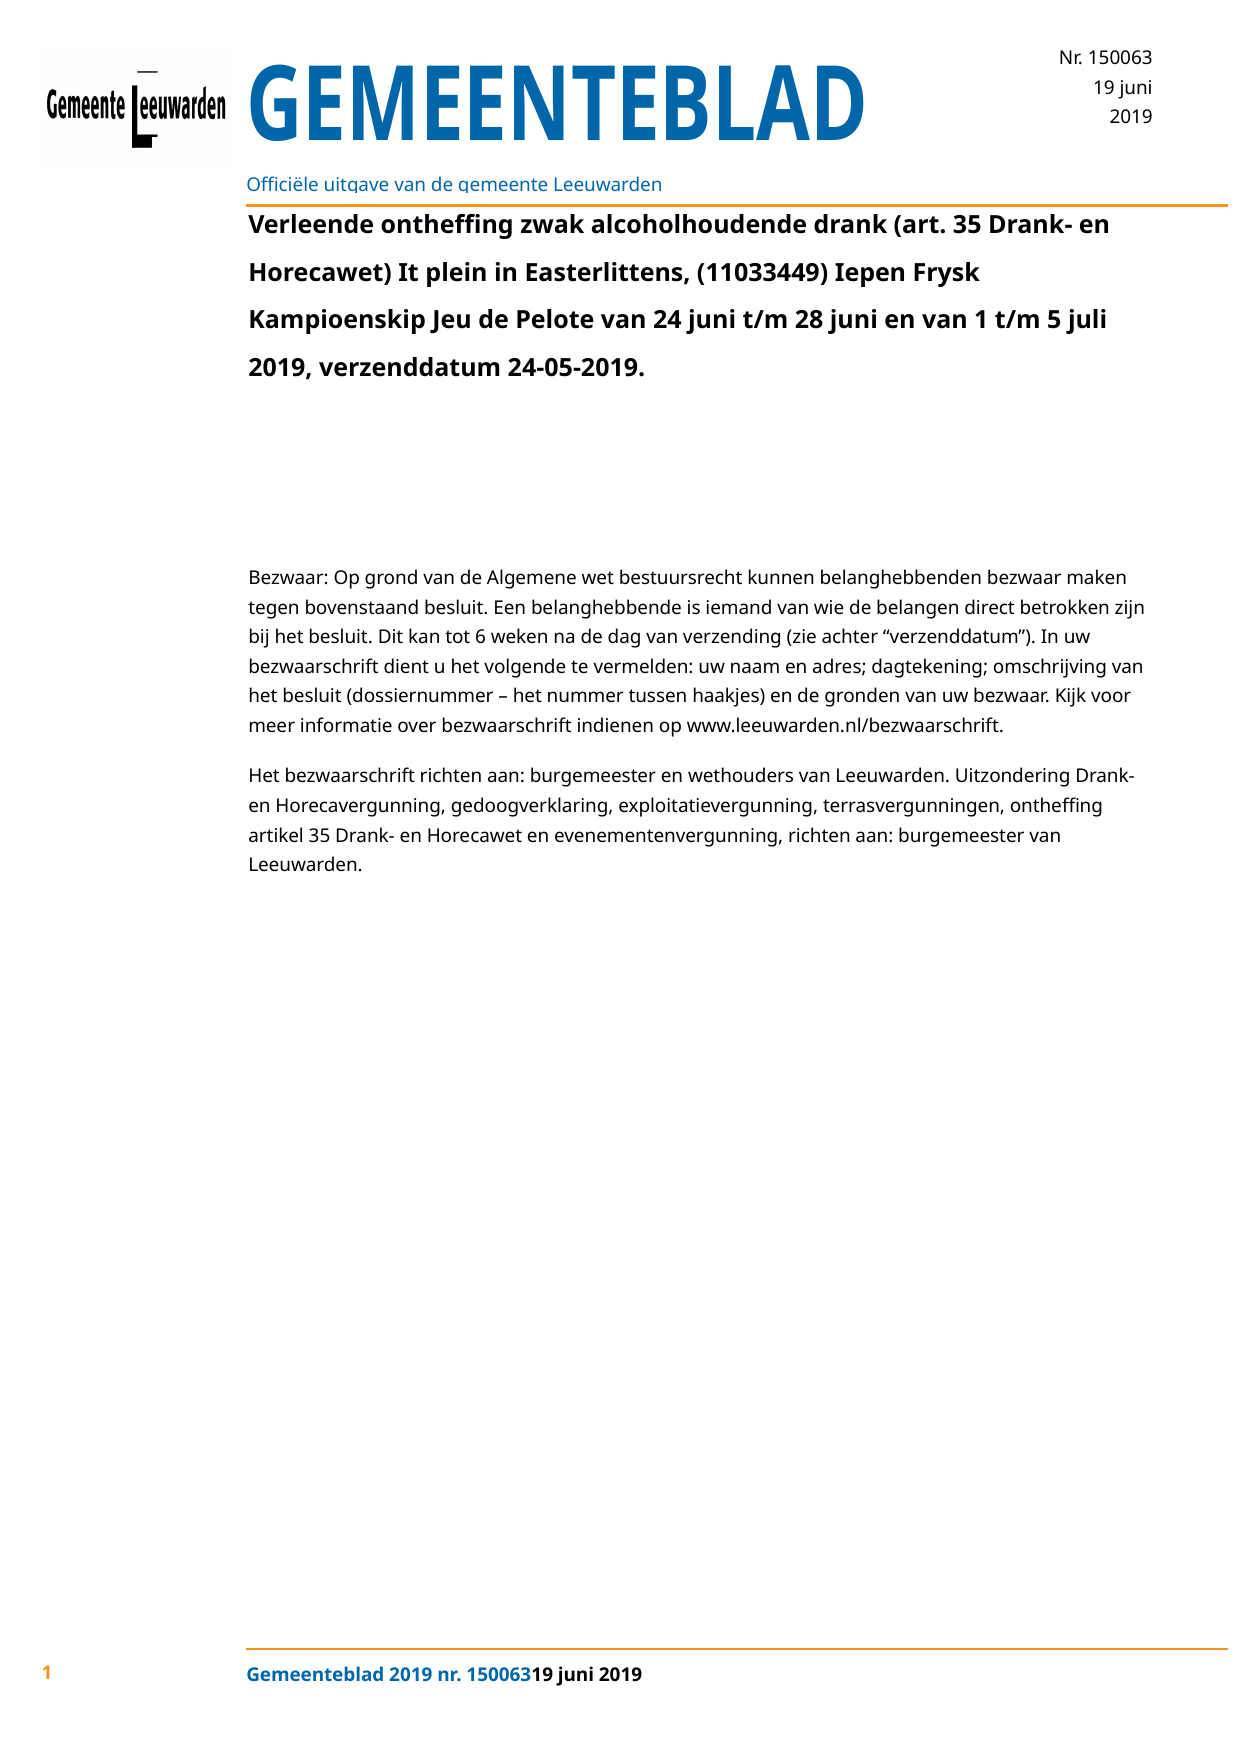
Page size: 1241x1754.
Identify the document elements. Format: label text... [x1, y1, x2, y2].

text Het bezwaarschrift richten aan: burgemeester en wethouders van Leeuwarden. Uitzondering Drank- en Horecavergunning, gedoogverklaring, exploitatievergunning, terrasvergunningen, ontheffing artikel 35 Drank- en Horecawet en evenementenvergunning, richten aan: burgemeester van Leeuwarden. [248, 763, 1152, 877]
text Verleende ontheffing zwak alcoholhoudende drank (art. 35 Drank- en Horecawet) It plein in Easterlittens, (11033449) Iepen Frysk Kampioenskip Jeu de Pelote van 24 juni t/m 28 juni en van 1 t/m 5 juli 2019, verzenddatum 24-05-2019. [248, 207, 1152, 384]
text Bezwaar: Op grond van de Algemene wet bestuursrecht kunnen belanghebbenden bezwaar maken tegen bovenstaand besluit. Een belanghebbende is iemand van wie de belangen direct betrokken zijn bij het besluit. Dit kan tot 6 weken na de dag van verzending (zie achter “verzenddatum”). In uw bezwaarschrift dient u het volgende te vermelden: uw naam en adres; dagtekening; omschrijving van het besluit (dossiernummer – het nummer tussen haakjes) en de gronden van uw bezwaar. Kijk voor meer informatie over bezwaarschrift indienen op www.leeuwarden.nl/bezwaarschrift. [248, 564, 1152, 738]
picture [41, 47, 231, 172]
